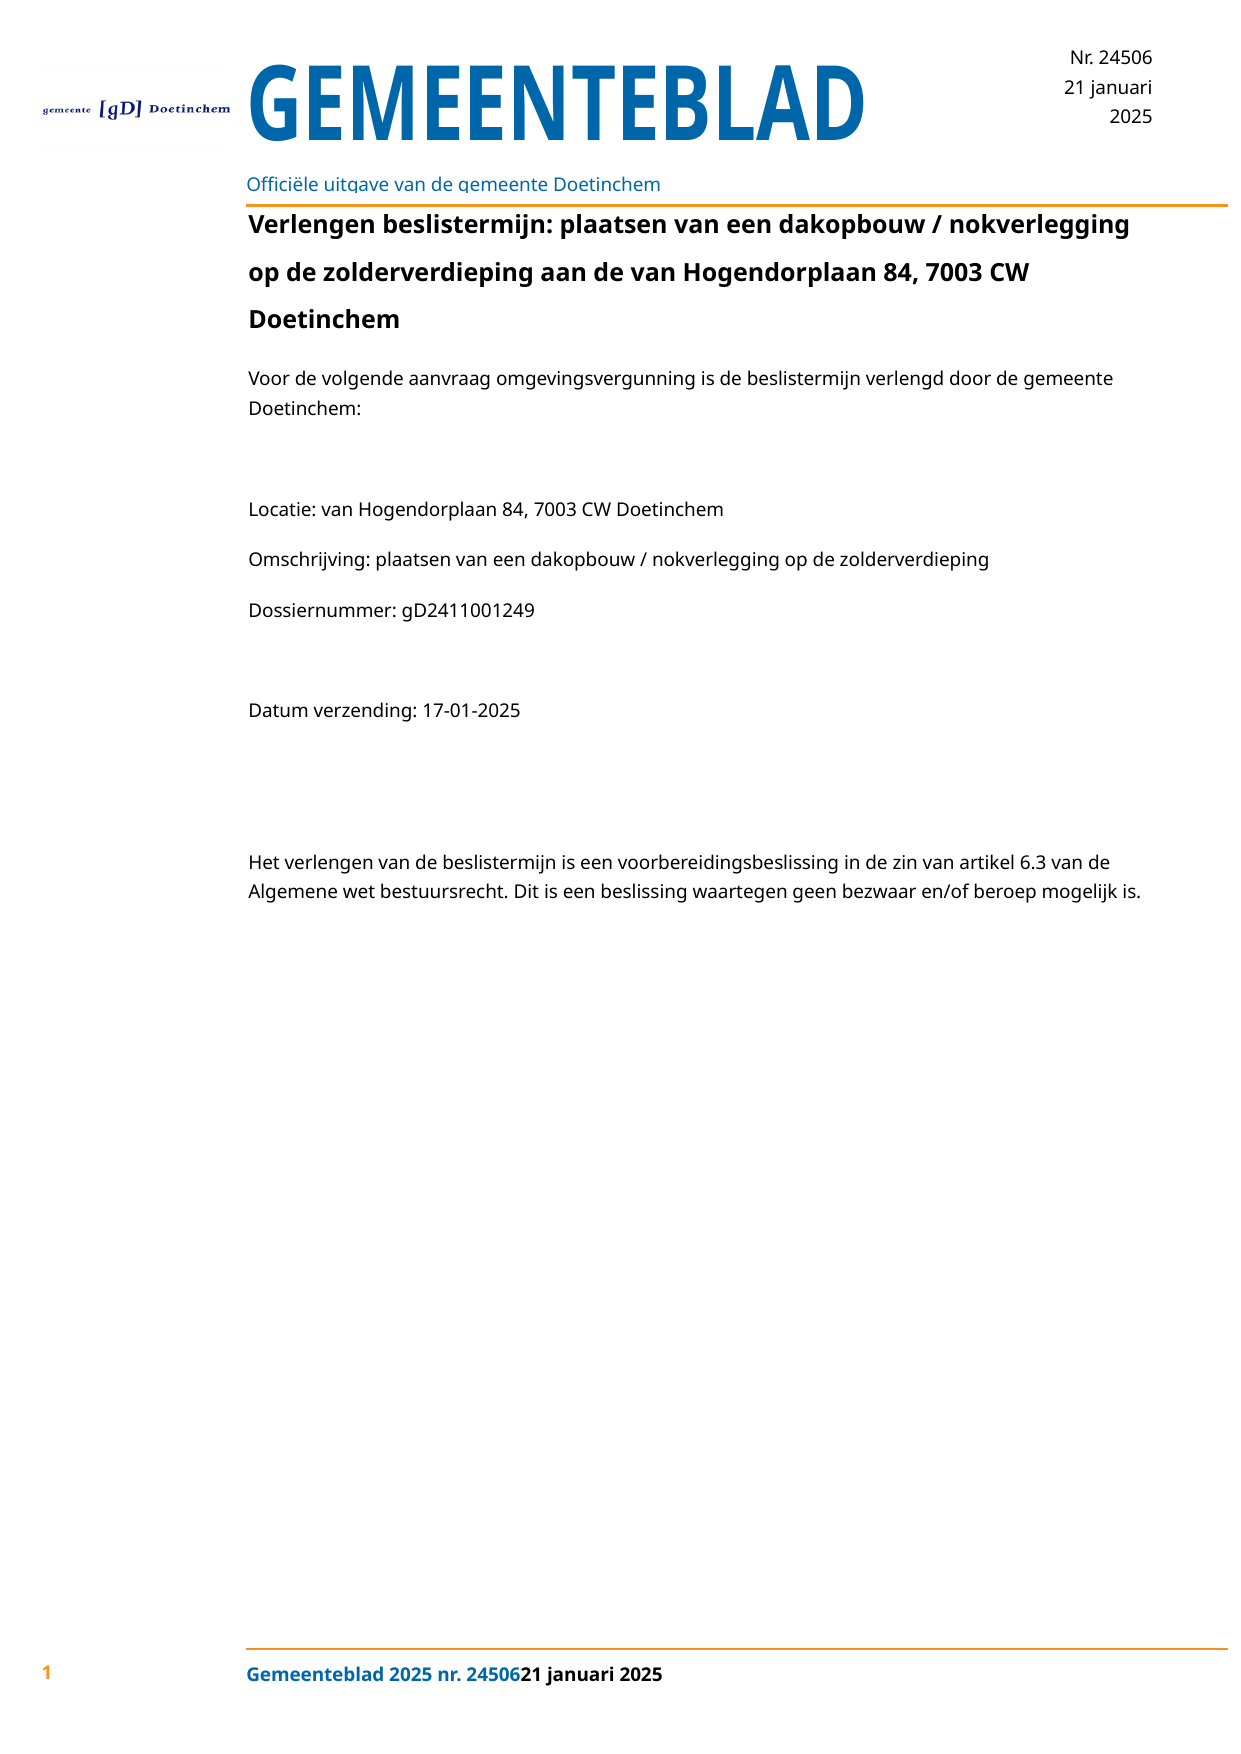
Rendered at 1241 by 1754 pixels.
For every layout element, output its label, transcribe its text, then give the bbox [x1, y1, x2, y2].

picture [41, 47, 231, 172]
text Datum verzending: 17-01-2025 [248, 698, 1152, 723]
text Omschrijving: plaatsen van een dakopbouw / nokverlegging op de zolderverdieping [248, 546, 1152, 572]
text Voor de volgende aanvraag omgevingsvergunning is de beslistermijn verlengd door de gemeente Doetinchem: [248, 366, 1152, 421]
text Verlengen beslistermijn: plaatsen van een dakopbouw / nokverlegging op de zolderverdieping aan de van Hogendorplaan 84, 7003 CW Doetinchem [248, 207, 1152, 336]
text Locatie: van Hogendorplaan 84, 7003 CW Doetinchem [248, 496, 1152, 522]
text Dossiernummer: gD2411001249 [248, 597, 1152, 622]
text Het verlengen van de beslistermijn is een voorbereidingsbeslissing in de zin van artikel 6.3 van de Algemene wet bestuursrecht. Dit is een beslissing waartegen geen bezwaar en/of beroep mogelijk is. [248, 849, 1152, 904]
